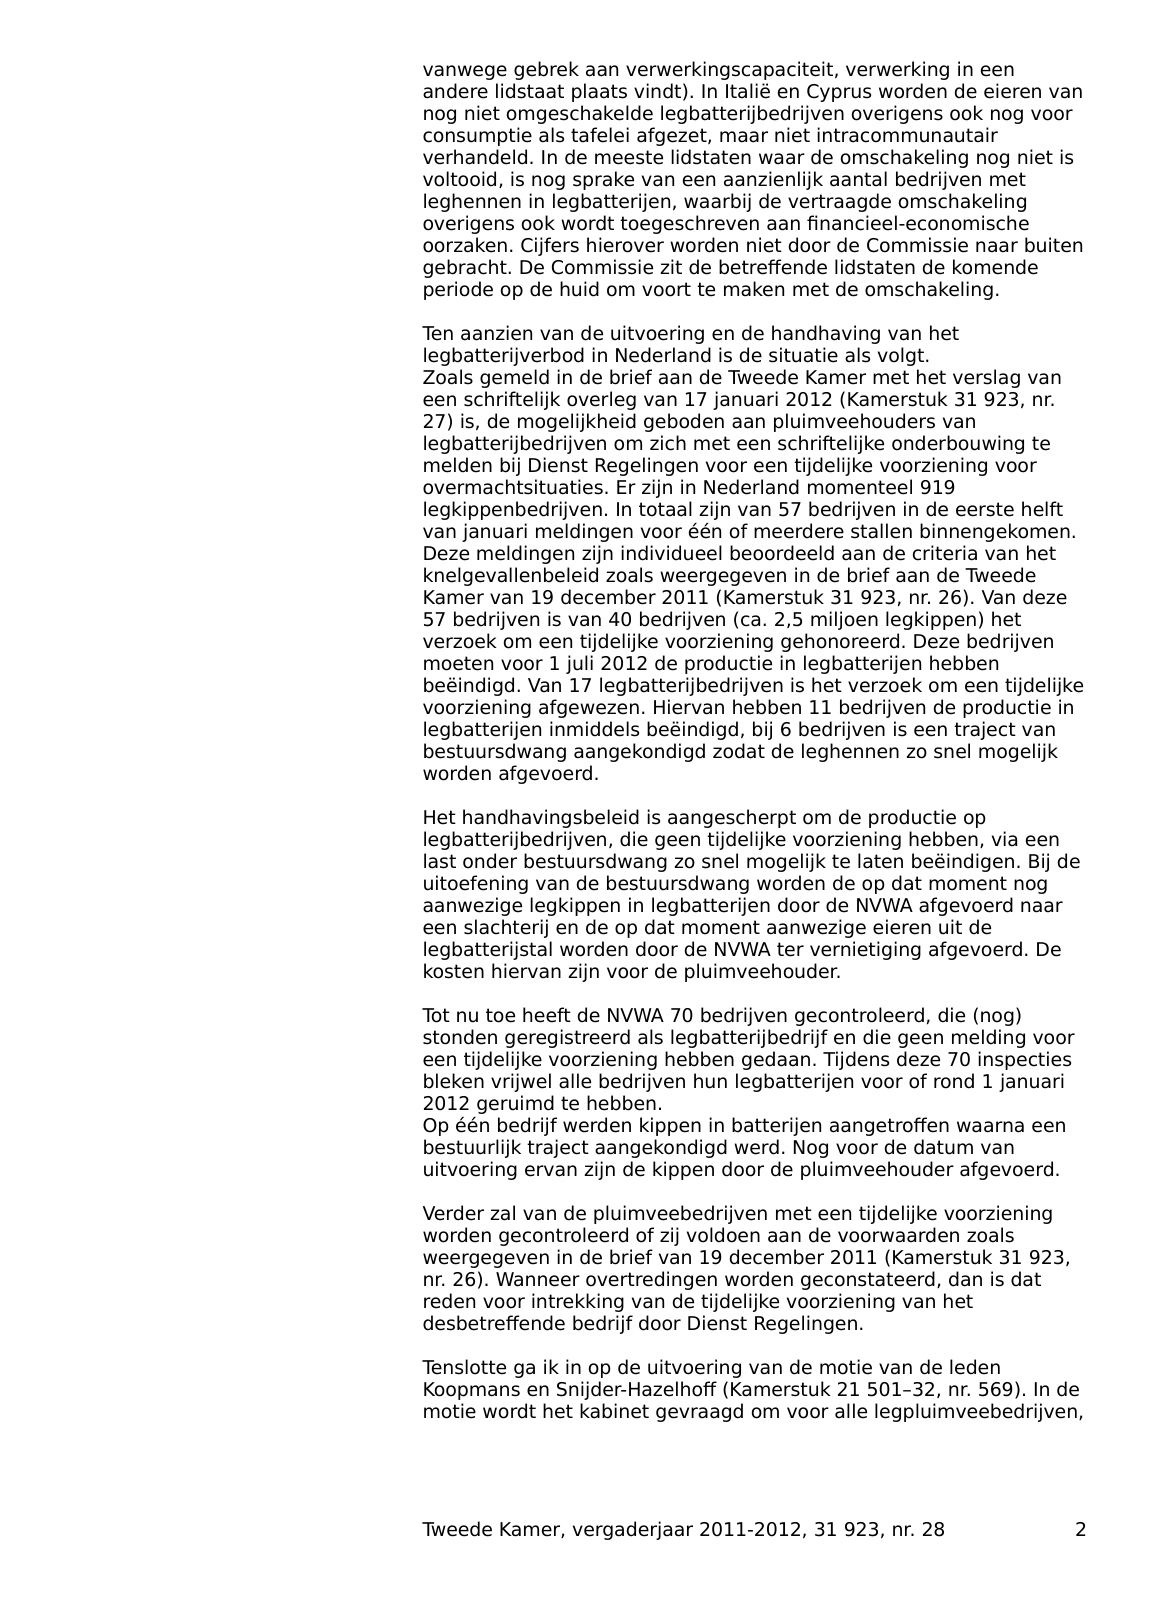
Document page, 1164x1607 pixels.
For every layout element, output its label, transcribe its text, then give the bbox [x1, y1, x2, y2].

text Tot nu toe heeft de NVWA 70 bedrijven gecontroleerd, die (nog) stonden geregistreerd als legbatterijbedrijf en die geen melding voor een tijdelijke voorziening hebben gedaan. Tijdens deze 70 inspecties bleken vrijwel alle bedrijven hun legbatterijen voor of rond 1 januari 2012 geruimd te hebben. [422, 1005, 1087, 1115]
text vanwege gebrek aan verwerkingscapaciteit, verwerking in een andere lidstaat plaats vindt). In Italië en Cyprus worden de eieren van nog niet omgeschakelde legbatterijbedrijven overigens ook nog voor consumptie als tafelei afgezet, maar niet intracommunautair verhandeld. In de meeste lidstaten waar de omschakeling nog niet is voltooid, is nog sprake van een aanzienlijk aantal bedrijven met leghennen in legbatterijen, waarbij de vertraagde omschakeling overigens ook wordt toegeschreven aan financieel-economische oorzaken. Cijfers hierover worden niet door de Commissie naar buiten gebracht. De Commissie zit de betreffende lidstaten de komende periode op de huid om voort te maken met de omschakeling. [422, 59, 1087, 301]
text Zoals gemeld in de brief aan de Tweede Kamer met het verslag van een schriftelijk overleg van 17 januari 2012 (Kamerstuk 31 923, nr. 27) is, de mogelijkheid geboden aan pluimveehouders van legbatterijbedrijven om zich met een schriftelijke onderbouwing te melden bij Dienst Regelingen voor een tijdelijke voorziening voor overmachtsituaties. Er zijn in Nederland momenteel 919 legkippenbedrijven. In totaal zijn van 57 bedrijven in de eerste helft van januari meldingen voor één of meerdere stallen binnengekomen. Deze meldingen zijn individueel beoordeeld aan de criteria van het knelgevallenbeleid zoals weergegeven in de brief aan de Tweede Kamer van 19 december 2011 (Kamerstuk 31 923, nr. 26). Van deze 57 bedrijven is van 40 bedrijven (ca. 2,5 miljoen legkippen) het verzoek om een tijdelijke voorziening gehonoreerd. Deze bedrijven moeten voor 1 juli 2012 de productie in legbatterijen hebben beëindigd. Van 17 legbatterijbedrijven is het verzoek om een tijdelijke voorziening afgewezen. Hiervan hebben 11 bedrijven de productie in legbatterijen inmiddels beëindigd, bij 6 bedrijven is een traject van bestuursdwang aangekondigd zodat de leghennen zo snel mogelijk worden afgevoerd. [422, 367, 1087, 784]
text Het handhavingsbeleid is aangescherpt om de productie op legbatterijbedrijven, die geen tijdelijke voorziening hebben, via een last onder bestuursdwang zo snel mogelijk te laten beëindigen. Bij de uitoefening van de bestuursdwang worden de op dat moment nog aanwezige legkippen in legbatterijen door de NVWA afgevoerd naar een slachterij en de op dat moment aanwezige eieren uit de legbatterijstal worden door de NVWA ter vernietiging afgevoerd. De kosten hiervan zijn voor de pluimveehouder. [422, 807, 1087, 983]
text Tenslotte ga ik in op de uitvoering van de motie van de leden Koopmans en Snijder-Hazelhoff (Kamerstuk 21 501–32, nr. 569). In de motie wordt het kabinet gevraagd om voor alle legpluimveebedrijven, [422, 1357, 1087, 1423]
text Op één bedrijf werden kippen in batterijen aangetroffen waarna een bestuurlijk traject aangekondigd werd. Nog voor de datum van uitvoering ervan zijn de kippen door de pluimveehouder afgevoerd. [422, 1115, 1087, 1181]
text Verder zal van de pluimveebedrijven met een tijdelijke voorziening worden gecontroleerd of zij voldoen aan de voorwaarden zoals weergegeven in de brief van 19 december 2011 (Kamerstuk 31 923, nr. 26). Wanneer overtredingen worden geconstateerd, dan is dat reden voor intrekking van de tijdelijke voorziening van het desbetreffende bedrijf door Dienst Regelingen. [422, 1203, 1087, 1335]
text Ten aanzien van de uitvoering en de handhaving van het legbatterijverbod in Nederland is de situatie als volgt. [422, 323, 1087, 367]
